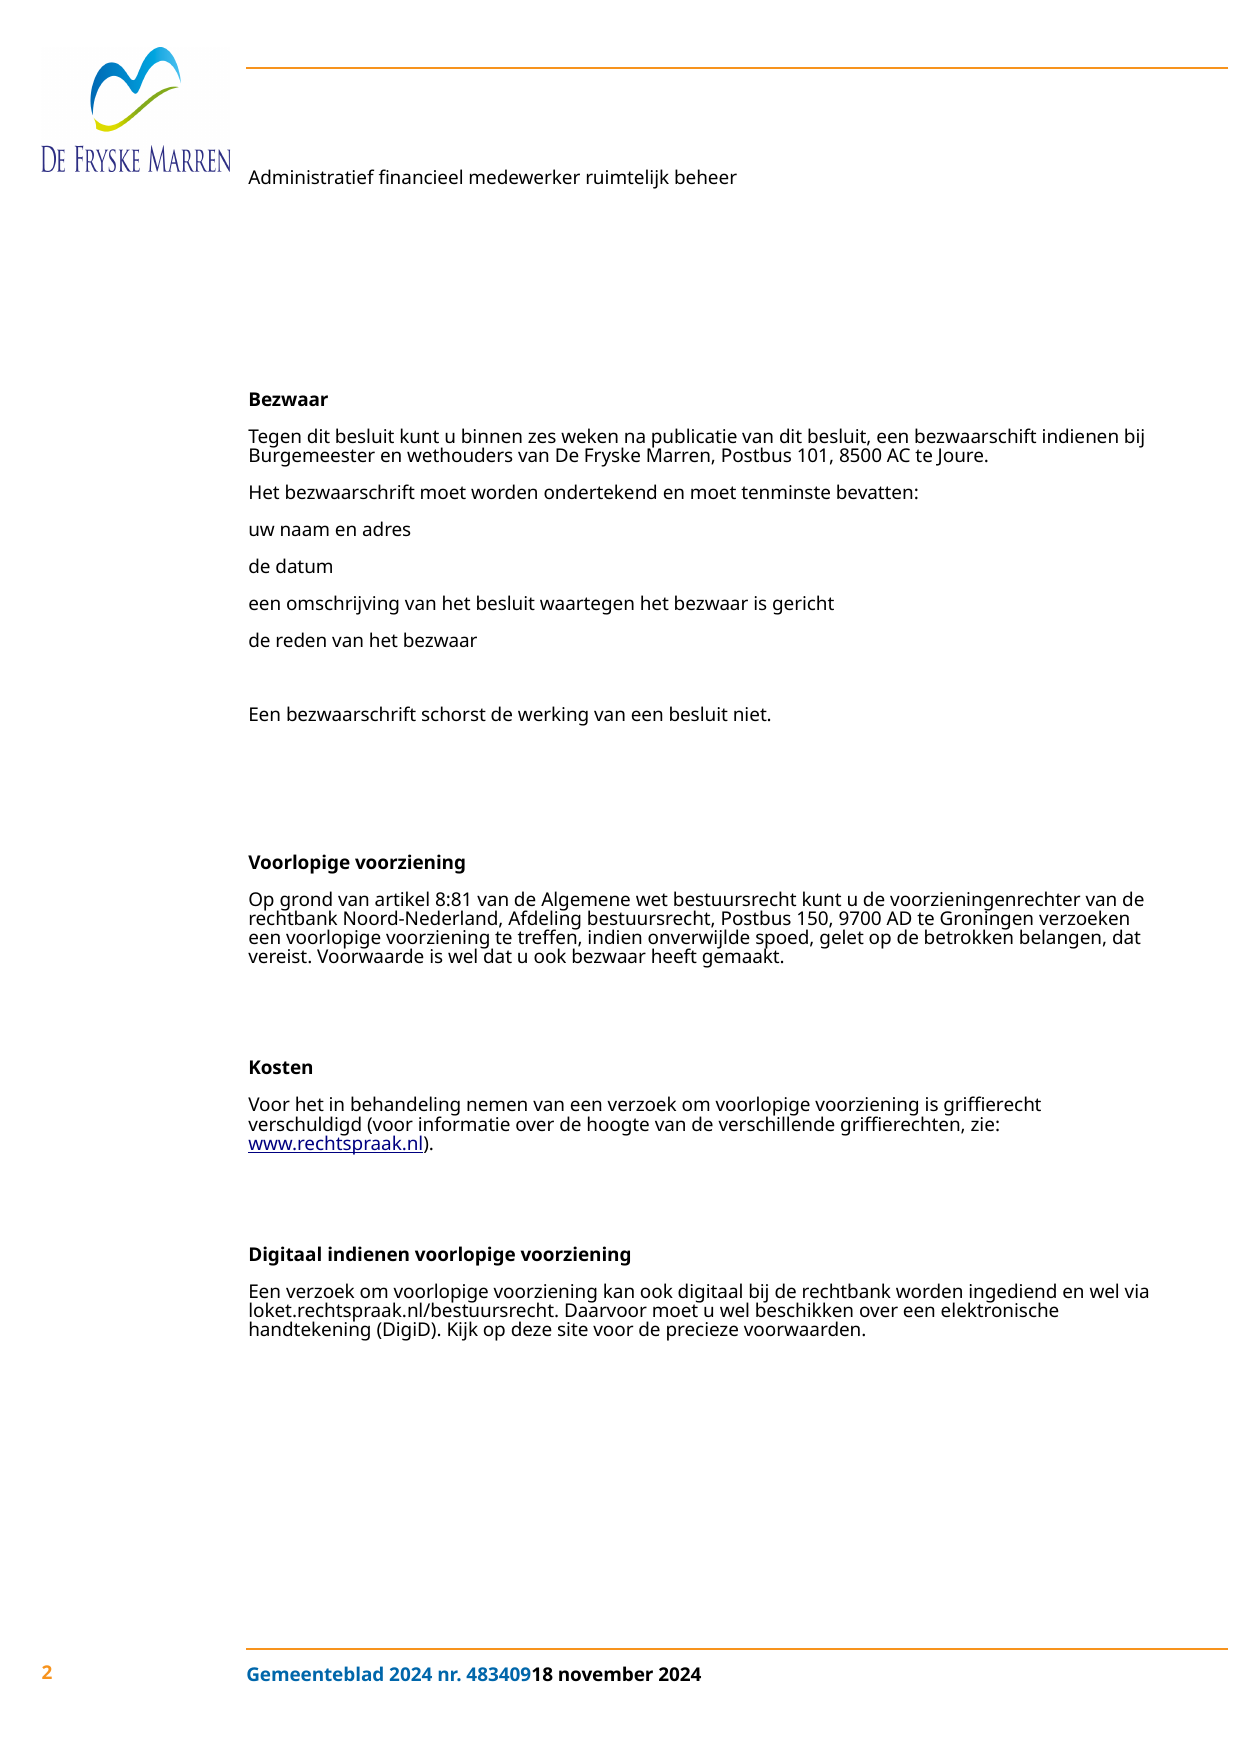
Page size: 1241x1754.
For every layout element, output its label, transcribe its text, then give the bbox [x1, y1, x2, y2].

text Voorlopige voorziening [248, 854, 1152, 873]
text Op grond van artikel 8:81 van de Algemene wet bestuursrecht kunt u de voorzieningenrechter van de rechtbank Noord-Nederland, Afdeling bestuursrecht, Postbus 150, 9700 AD te Groningen verzoeken een voorlopige voorziening te treffen, indien onverwijlde spoed, gelet op de betrokken belangen, dat vereist. Voorwaarde is wel dat u ook bezwaar heeft gemaakt. [248, 891, 1152, 968]
text Administratief financieel medewerker ruimtelijk beheer [248, 169, 1152, 188]
text de datum [248, 558, 1152, 577]
text Kosten [248, 1059, 1152, 1079]
text Het bezwaarschrift moet worden ondertekend en moet tenminste bevatten: [248, 484, 1152, 503]
text een omschrijving van het besluit waartegen het bezwaar is gericht [248, 595, 1152, 614]
text Een bezwaarschrift schorst de werking van een besluit niet. [248, 706, 1152, 725]
text Voor het in behandeling nemen van een verzoek om voorlopige voorziening is griffierecht verschuldigd (voor informatie over de hoogte van de verschillende griffierechten, zie: www.rechtspraak.nl). [248, 1096, 1152, 1154]
text Tegen dit besluit kunt u binnen zes weken na publicatie van dit besluit, een bezwaarschift indienen bij Burgemeester en wethouders van De Fryske Marren, Postbus 101, 8500 AC te Joure. [248, 428, 1152, 466]
text Een verzoek om voorlopige voorziening kan ook digitaal bij de rechtbank worden ingediend en wel via loket.rechtspraak.nl/bestuursrecht. Daarvoor moet u wel beschikken over een elektronische handtekening (DigiD). Kijk op deze site voor de precieze voorwaarden. [248, 1283, 1152, 1341]
text de reden van het bezwaar [248, 632, 1152, 651]
picture [41, 47, 231, 172]
text uw naam en adres [248, 521, 1152, 540]
text Bezwaar [248, 391, 1152, 410]
text Digitaal indienen voorlopige voorziening [248, 1246, 1152, 1265]
